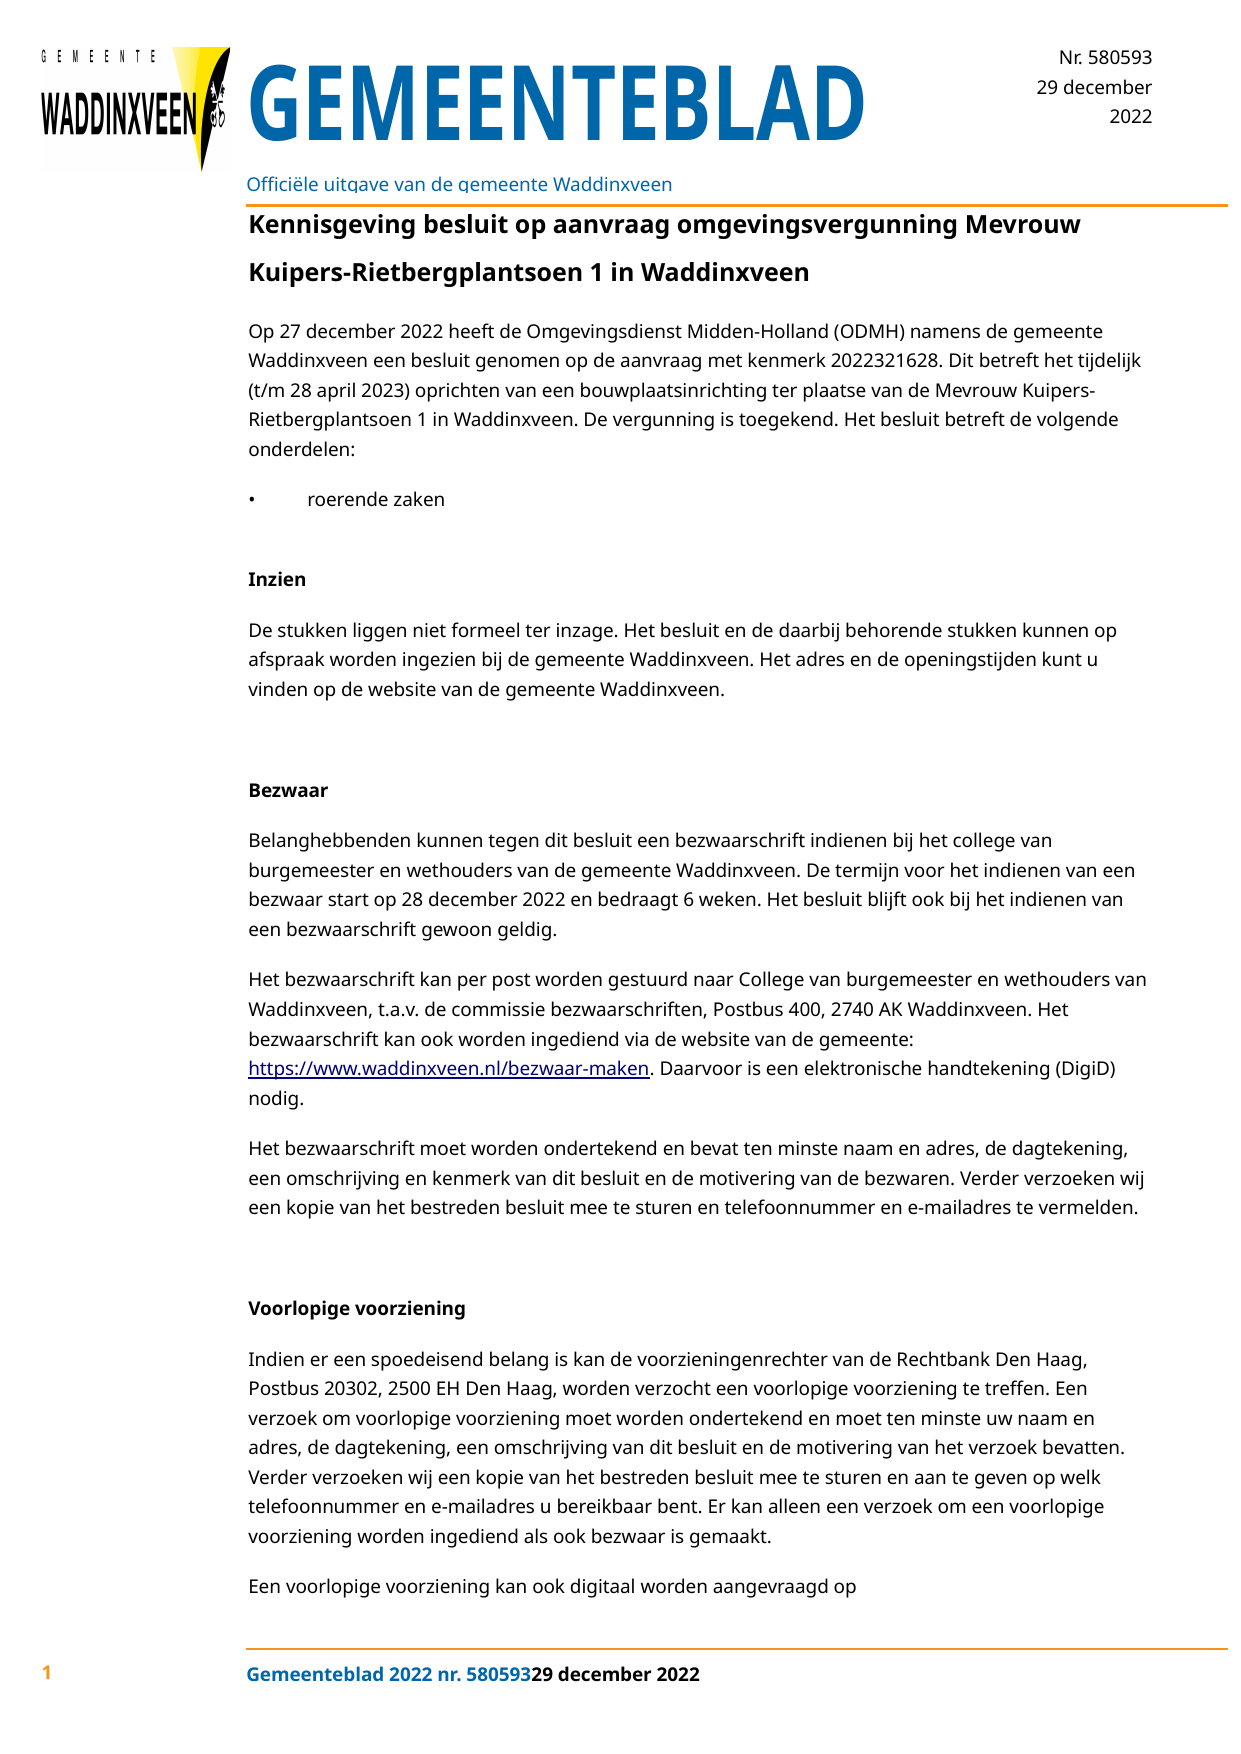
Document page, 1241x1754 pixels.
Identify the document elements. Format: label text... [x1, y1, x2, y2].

text De stukken liggen niet formeel ter inzage. Het besluit en de daarbij behorende stukken kunnen op afspraak worden ingezien bij de gemeente Waddinxveen. Het adres en de openingstijden kunt u vinden op de website van de gemeente Waddinxveen. [248, 617, 1152, 702]
picture [41, 47, 231, 172]
text Bezwaar [248, 777, 1152, 803]
text Het bezwaarschrift kan per post worden gestuurd naar College van burgemeester en wethouders van Waddinxveen, t.a.v. de commissie bezwaarschriften, Postbus 400, 2740 AK Waddinxveen. Het bezwaarschrift kan ook worden ingediend via de website van de gemeente: https://www.waddinxveen.nl/bezwaar-maken. Daarvoor is een elektronische handtekening (DigiD) nodig. [248, 967, 1152, 1111]
text Belanghebbenden kunnen tegen dit besluit een bezwaarschrift indienen bij het college van burgemeester en wethouders van de gemeente Waddinxveen. De termijn voor het indienen van een bezwaar start op 28 december 2022 en bedraagt 6 weken. Het besluit blijft ook bij het indienen van een bezwaarschrift gewoon geldig. [248, 827, 1152, 942]
text Het bezwaarschrift moet worden ondertekend en bevat ten minste naam en adres, de dagtekening, een omschrijving en kenmerk van dit besluit en de motivering van de bezwaren. Verder verzoeken wij een kopie van het bestreden besluit mee te sturen en telefoonnummer en e-mailadres te vermelden. [248, 1135, 1152, 1220]
text Een voorlopige voorziening kan ook digitaal worden aangevraagd op [248, 1574, 1152, 1599]
list roerende zaken [248, 487, 1152, 512]
text Op 27 december 2022 heeft de Omgevingsdienst Midden-Holland (ODMH) namens de gemeente Waddinxveen een besluit genomen op de aanvraag met kenmerk 2022321628. Dit betreft het tijdelijk (t/m 28 april 2023) oprichten van een bouwplaatsinrichting ter plaatse van de Mevrouw Kuipers-Rietbergplantsoen 1 in Waddinxveen. De vergunning is toegekend. Het besluit betreft de volgende onderdelen: [248, 318, 1152, 462]
text Kennisgeving besluit op aanvraag omgevingsvergunning Mevrouw Kuipers-Rietbergplantsoen 1 in Waddinxveen [248, 207, 1152, 288]
text Voorlopige voorziening [248, 1295, 1152, 1321]
text Inzien [248, 567, 1152, 592]
text Indien er een spoedeisend belang is kan de voorzieningenrechter van de Rechtbank Den Haag, Postbus 20302, 2500 EH Den Haag, worden verzocht een voorlopige voorziening te treffen. Een verzoek om voorlopige voorziening moet worden ondertekend en moet ten minste uw naam en adres, de dagtekening, een omschrijving van dit besluit en de motivering van het verzoek bevatten. Verder verzoeken wij een kopie van het bestreden besluit mee te sturen en aan te geven op welk telefoonnummer en e-mailadres u bereikbaar bent. Er kan alleen een verzoek om een voorlopige voorziening worden ingediend als ook bezwaar is gemaakt. [248, 1346, 1152, 1549]
